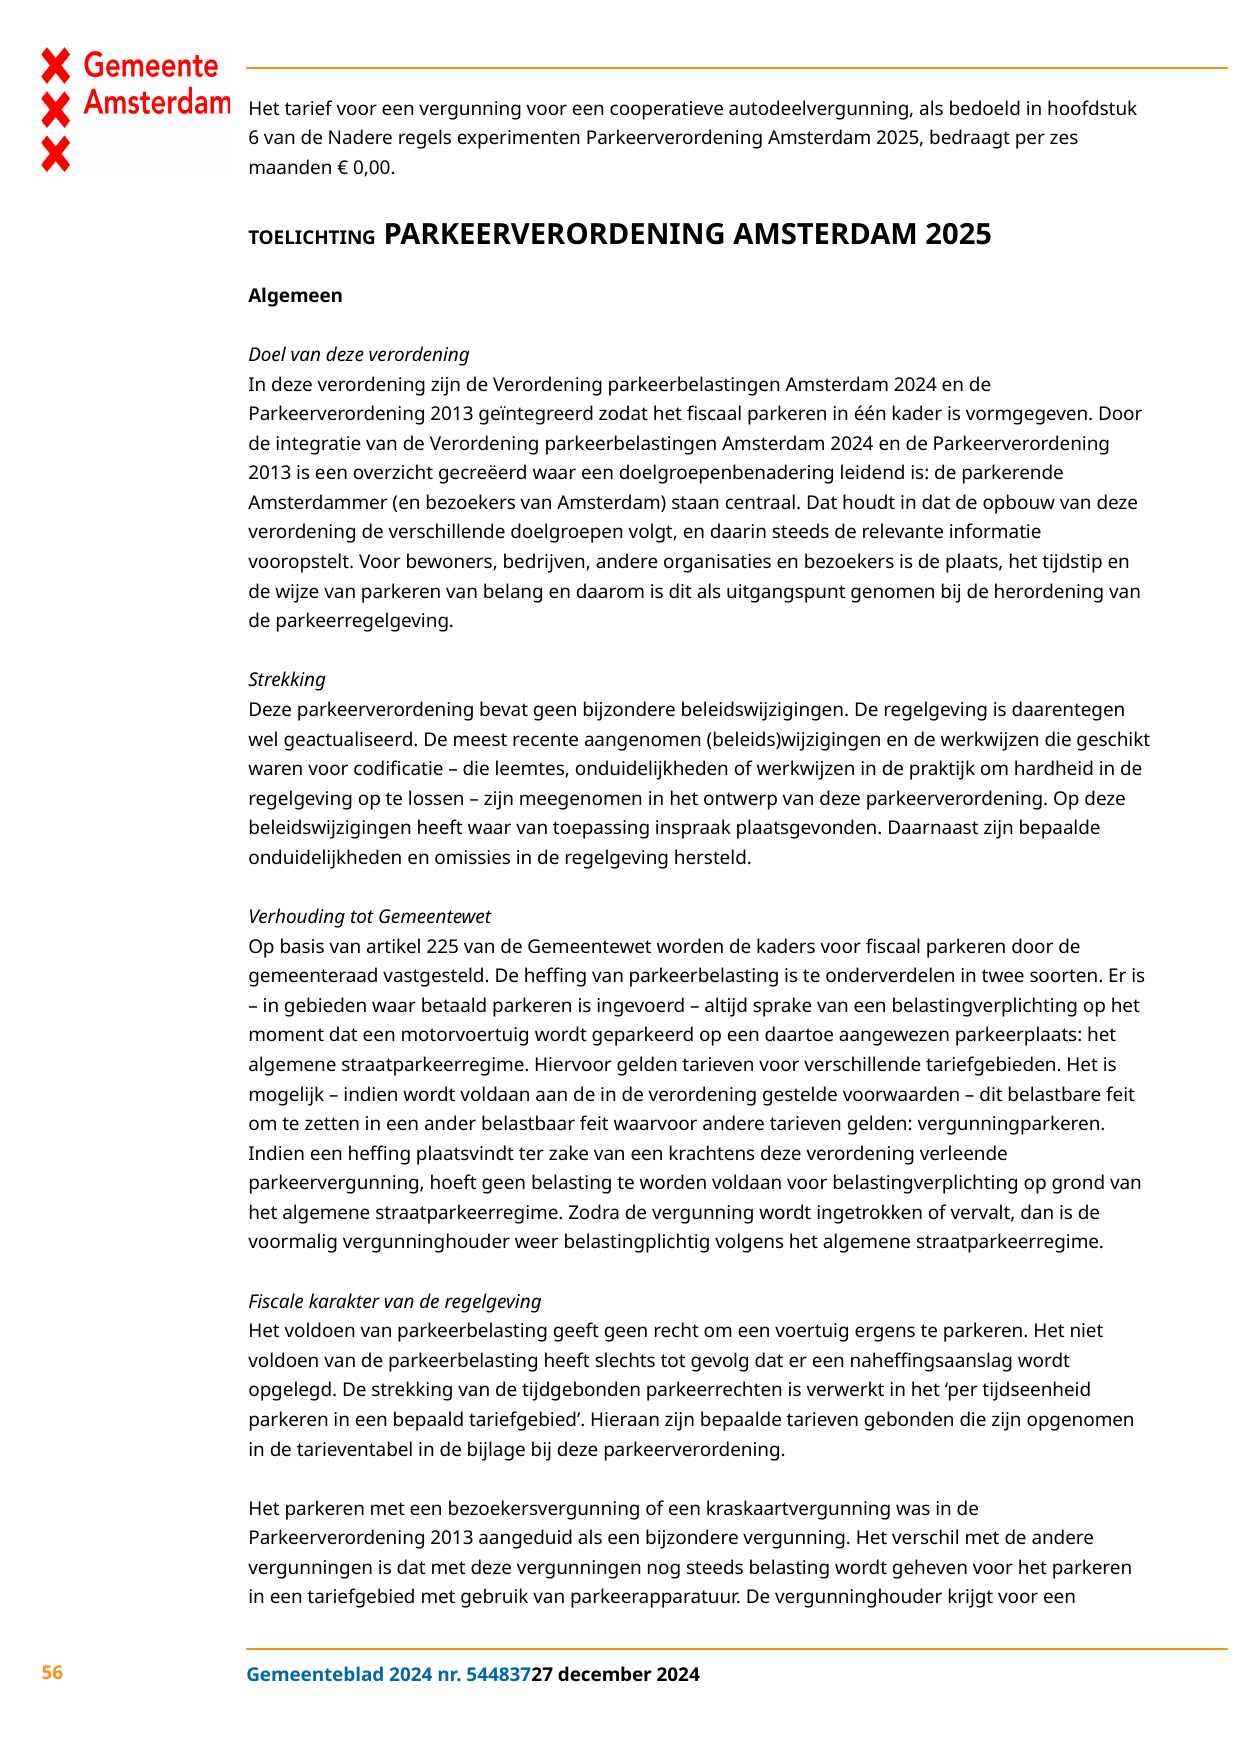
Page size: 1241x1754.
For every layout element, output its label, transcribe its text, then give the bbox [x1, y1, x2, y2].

text Strekking [248, 667, 1152, 692]
text In deze verordening zijn de Verordening parkeerbelastingen Amsterdam 2024 en de Parkeerverordening 2013 geïntegreerd zodat het fiscaal parkeren in één kader is vormgegeven. Door de integratie van de Verordening parkeerbelastingen Amsterdam 2024 en de Parkeerverordening 2013 is een overzicht gecreëerd waar een doelgroepenbenadering leidend is: de parkerende Amsterdammer (en bezoekers van Amsterdam) staan centraal. Dat houdt in dat de opbouw van deze verordening de verschillende doelgroepen volgt, en daarin steeds de relevante informatie vooropstelt. Voor bewoners, bedrijven, andere organisaties en bezoekers is de plaats, het tijdstip en de wijze van parkeren van belang en daarom is dit als uitgangspunt genomen bij de herordening van de parkeerregelgeving. [248, 371, 1152, 633]
text Algemeen [248, 282, 1152, 308]
text Het voldoen van parkeerbelasting geeft geen recht om een voertuig ergens te parkeren. Het niet voldoen van de parkeerbelasting heeft slechts tot gevolg dat er een naheffingsaanslag wordt opgelegd. De strekking van de tijdgebonden parkeerrechten is verwerkt in het ‘per tijdseenheid parkeren in een bepaald tariefgebied’. Hieraan zijn bepaalde tarieven gebonden die zijn opgenomen in de tarieventabel in de bijlage bij deze parkeerverordening. [248, 1317, 1152, 1461]
text Deze parkeerverordening bevat geen bijzondere beleidswijzigingen. De regelgeving is daarentegen wel geactualiseerd. De meest recente aangenomen (beleids)wijzigingen en de werkwijzen die geschikt waren voor codificatie – die leemtes, onduidelijkheden of werkwijzen in de praktijk om hardheid in de regelgeving op te lossen – zijn meegenomen in het ontwerp van deze parkeerverordening. Op deze beleidswijzigingen heeft waar van toepassing inspraak plaatsgevonden. Daarnaast zijn bepaalde onduidelijkheden en omissies in de regelgeving hersteld. [248, 696, 1152, 870]
picture [41, 47, 231, 172]
text Op basis van artikel 225 van de Gemeentewet worden de kaders voor fiscaal parkeren door de gemeenteraad vastgesteld. De heffing van parkeerbelasting is te onderverdelen in twee soorten. Er is – in gebieden waar betaald parkeren is ingevoerd – altijd sprake van een belastingverplichting op het moment dat een motorvoertuig wordt geparkeerd op een daartoe aangewezen parkeerplaats: het algemene straatparkeerregime. Hiervoor gelden tarieven voor verschillende tariefgebieden. Het is mogelijk – indien wordt voldaan aan de in de verordening gestelde voorwaarden – dit belastbare feit om te zetten in een ander belastbaar feit waarvoor andere tarieven gelden: vergunningparkeren. Indien een heffing plaatsvindt ter zake van een krachtens deze verordening verleende parkeervergunning, hoeft geen belasting te worden voldaan voor belastingverplichting op grond van het algemene straatparkeerregime. Zodra de vergunning wordt ingetrokken of vervalt, dan is de voormalig vergunninghouder weer belastingplichtig volgens het algemene straatparkeerregime. [248, 933, 1152, 1254]
text Doel van deze verordening [248, 341, 1152, 367]
text Het parkeren met een bezoekersvergunning of een kraskaartvergunning was in de Parkeerverordening 2013 aangeduid als een bijzondere vergunning. Het verschil met de andere vergunningen is dat met deze vergunningen nog steeds belasting wordt geheven voor het parkeren in een tariefgebied met gebruik van parkeerapparatuur. De vergunninghouder krijgt voor een [248, 1495, 1152, 1609]
text Fiscale karakter van de regelgeving [248, 1288, 1152, 1313]
text Het tarief voor een vergunning voor een cooperatieve autodeelvergunning, als bedoeld in hoofdstuk 6 van de Nadere regels experimenten Parkeerverordening Amsterdam 2025, bedraagt per zes maanden € 0,00. [248, 95, 1152, 180]
text TOELICHTING PARKEERVERORDENING AMSTERDAM 2025 [248, 213, 1152, 253]
text Verhouding tot Gemeentewet [248, 903, 1152, 929]
